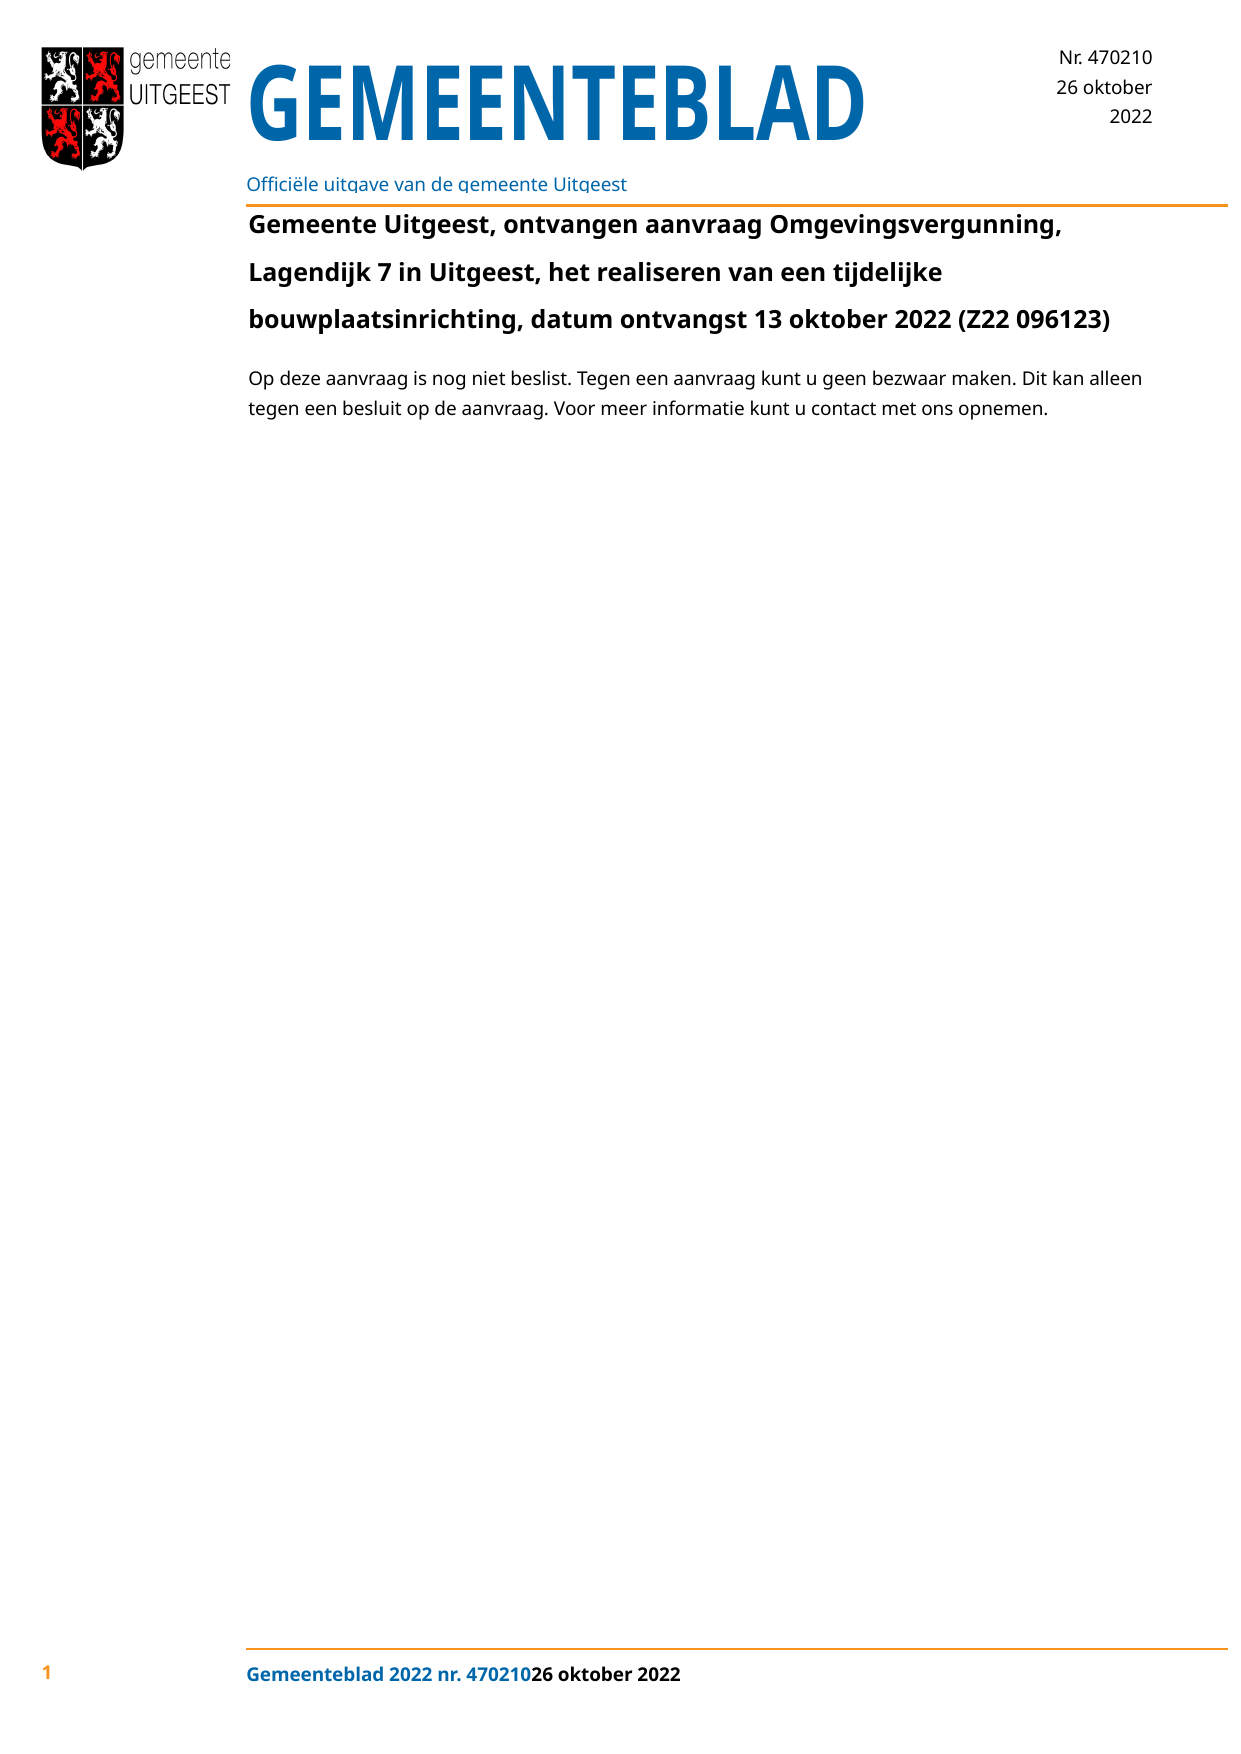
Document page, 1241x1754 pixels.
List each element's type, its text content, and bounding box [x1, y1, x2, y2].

picture [41, 47, 231, 172]
text Gemeente Uitgeest, ontvangen aanvraag Omgevingsvergunning, Lagendijk 7 in Uitgeest, het realiseren van een tijdelijke bouwplaatsinrichting, datum ontvangst 13 oktober 2022 (Z22 096123) [248, 207, 1152, 336]
text Op deze aanvraag is nog niet beslist. Tegen een aanvraag kunt u geen bezwaar maken. Dit kan alleen tegen een besluit op de aanvraag. Voor meer informatie kunt u contact met ons opnemen. [248, 366, 1152, 421]
